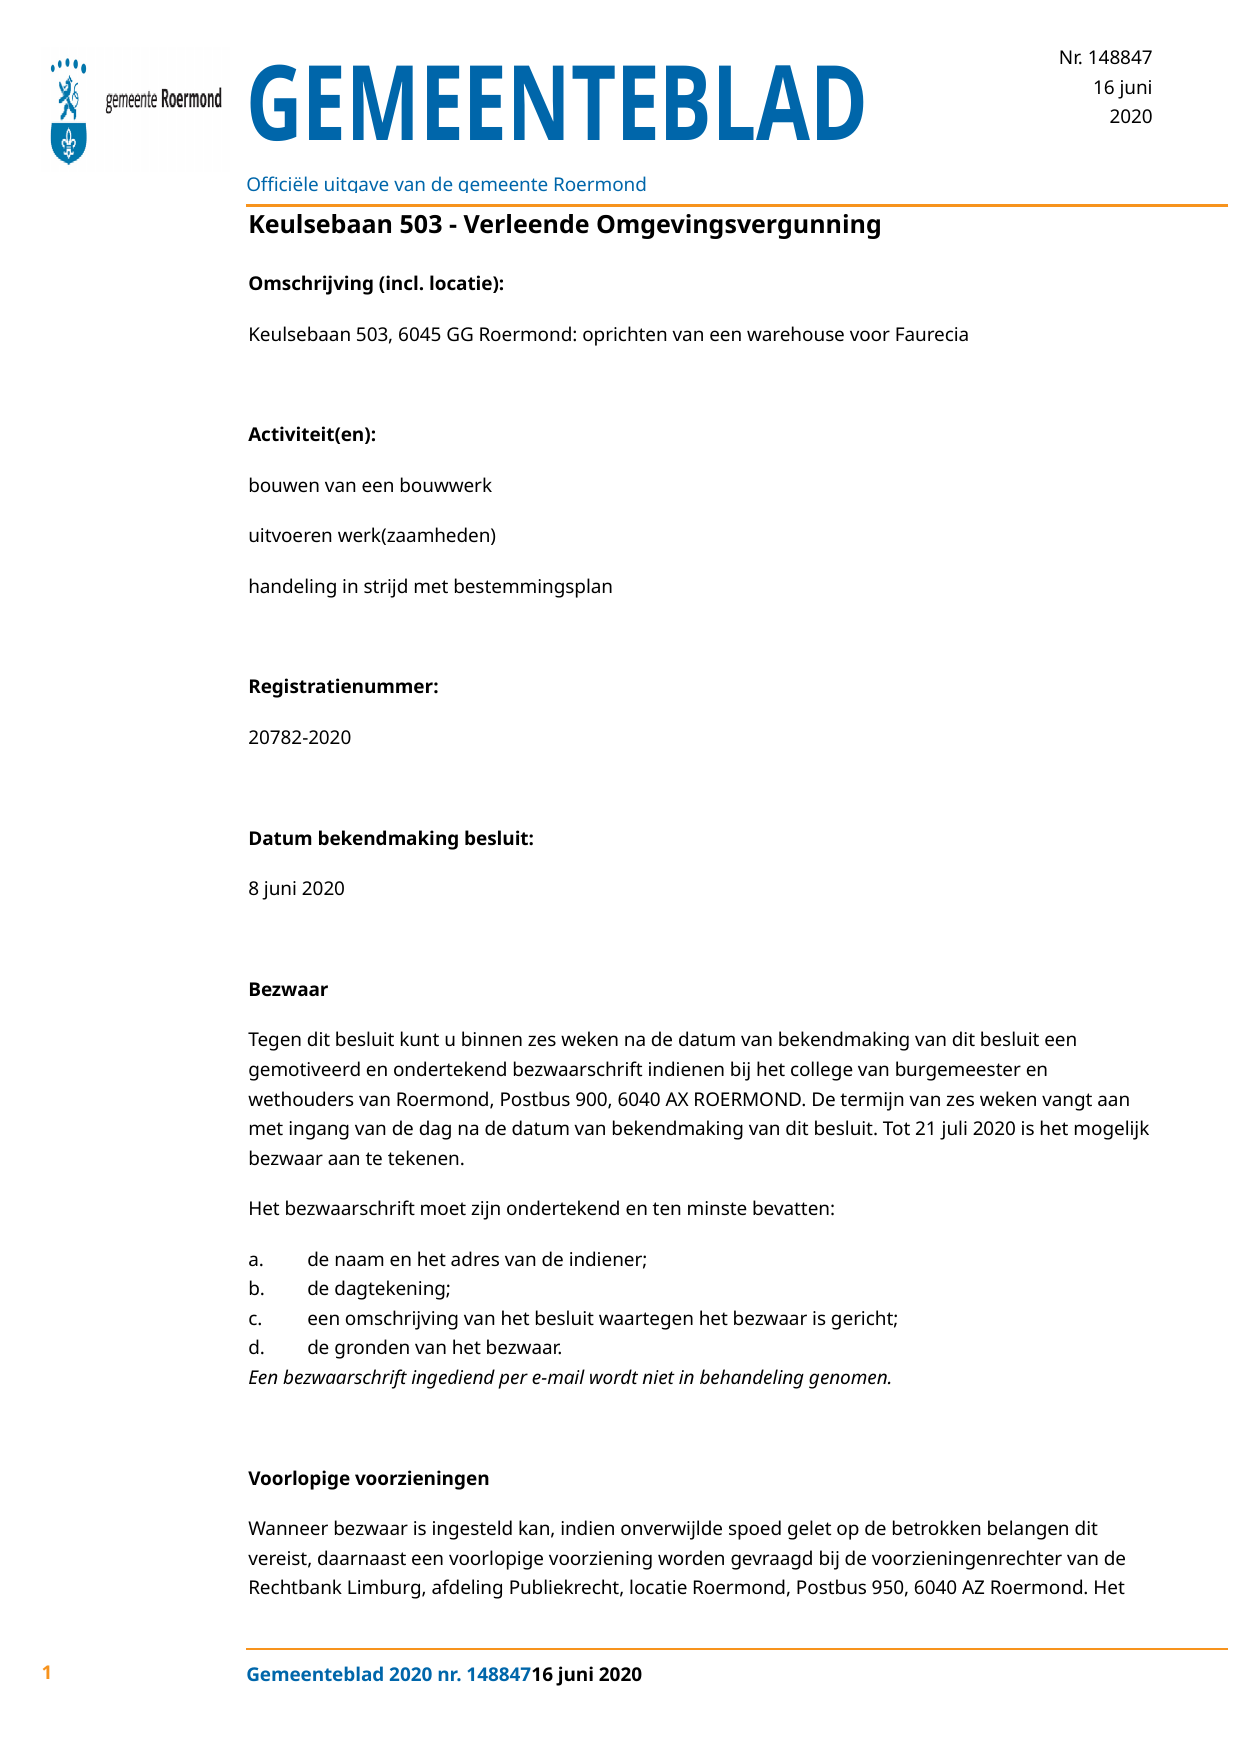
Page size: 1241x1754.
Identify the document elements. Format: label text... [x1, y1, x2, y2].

text 20782-2020 [248, 724, 1152, 750]
text Datum bekendmaking besluit: [248, 825, 1152, 851]
text Omschrijving (incl. locatie): [248, 270, 1152, 296]
text Tegen dit besluit kunt u binnen zes weken na de datum van bekendmaking van dit besluit een gemotiveerd en ondertekend bezwaarschrift indienen bij het college van burgemeester en wethouders van Roermond, Postbus 900, 6040 AX ROERMOND. De termijn van zes weken vangt aan met ingang van de dag na de datum van bekendmaking van dit besluit. Tot 21 juli 2020 is het mogelijk bezwaar aan te tekenen. [248, 1027, 1152, 1171]
text Bezwaar [248, 976, 1152, 1002]
picture [41, 47, 231, 172]
text Het bezwaarschrift moet zijn ondertekend en ten minste bevatten: [248, 1195, 1152, 1221]
text 8 juni 2020 [248, 875, 1152, 901]
list de dagtekening; [248, 1275, 1152, 1301]
text Voorlopige voorzieningen [248, 1465, 1152, 1491]
text bouwen van een bouwwerk [248, 472, 1152, 498]
text Activiteit(en): [248, 422, 1152, 447]
text Wanneer bezwaar is ingesteld kan, indien onverwijlde spoed gelet op de betrokken belangen dit vereist, daarnaast een voorlopige voorziening worden gevraagd bij de voorzieningenrechter van de Rechtbank Limburg, afdeling Publiekrecht, locatie Roermond, Postbus 950, 6040 AZ Roermond. Het [248, 1515, 1152, 1600]
text Keulsebaan 503 - Verleende Omgevingsvergunning [248, 207, 1152, 241]
text handeling in strijd met bestemmingsplan [248, 573, 1152, 598]
list een omschrijving van het besluit waartegen het bezwaar is gericht; [248, 1305, 1152, 1331]
text uitvoeren werk(zaamheden) [248, 522, 1152, 548]
text Keulsebaan 503, 6045 GG Roermond: oprichten van een warehouse voor Faurecia [248, 321, 1152, 346]
list de gronden van het bezwaar. [248, 1334, 1152, 1360]
text Een bezwaarschrift ingediend per e-mail wordt niet in behandeling genomen. [248, 1364, 1152, 1390]
list de naam en het adres van de indiener; [248, 1246, 1152, 1271]
text Registratienummer: [248, 674, 1152, 699]
